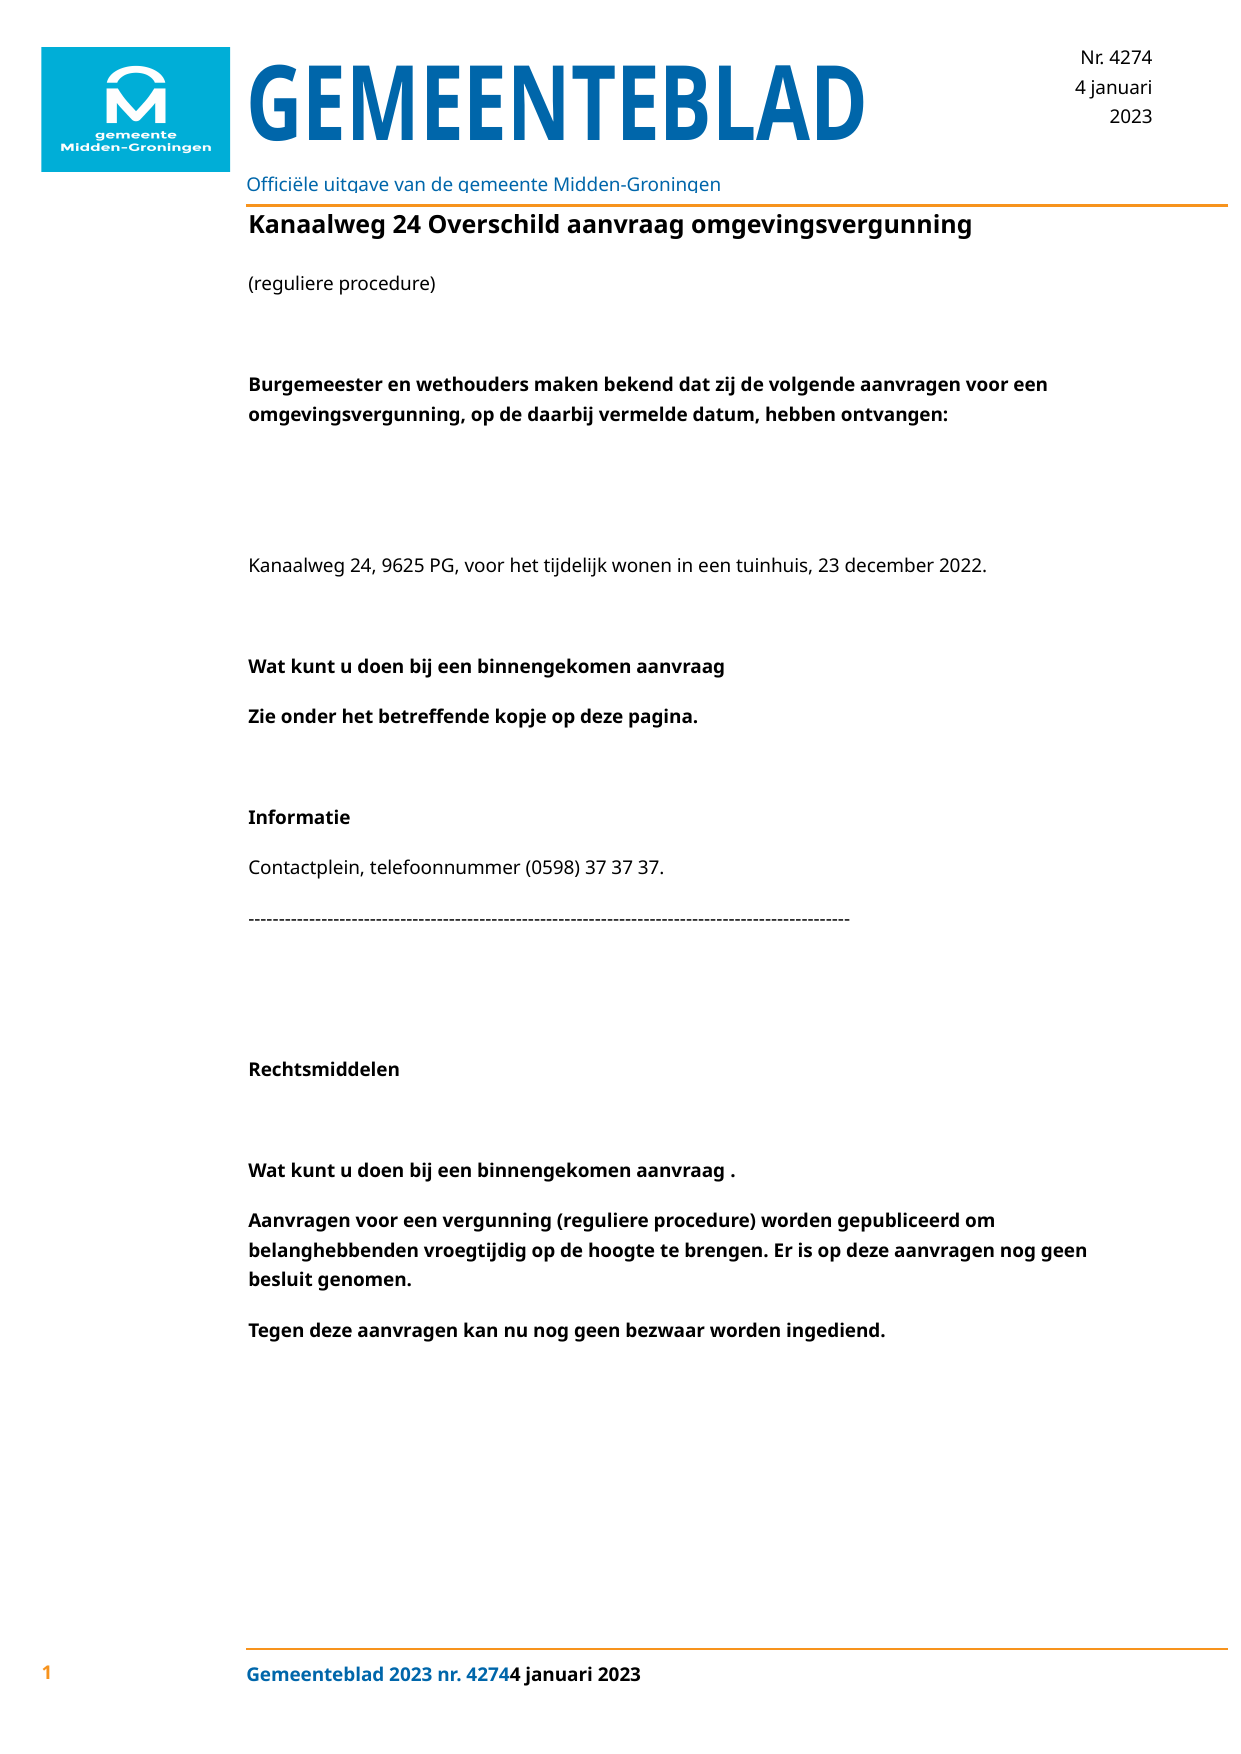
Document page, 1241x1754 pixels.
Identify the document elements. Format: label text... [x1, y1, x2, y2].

picture [184, 146, 190, 153]
text Tegen deze aanvragen kan nu nog geen bezwaar worden ingediend. [248, 1317, 1152, 1343]
text Rechtsmiddelen [248, 1056, 1152, 1082]
text Contactplein, telefoonnummer (0598) 37 37 37. [248, 854, 1152, 880]
text Wat kunt u doen bij een binnengekomen aanvraag . [248, 1157, 1152, 1183]
picture [108, 66, 164, 82]
text Zie onder het betreffende kopje op deze pagina. [248, 703, 1152, 729]
text Wat kunt u doen bij een binnengekomen aanvraag [248, 653, 1152, 678]
text (reguliere procedure) [248, 270, 1152, 296]
text --------------------------------------------------------------------------------------------------- [248, 905, 1152, 931]
text Burgemeester en wethouders maken bekend dat zij de volgende aanvragen voor een omgevingsvergunning, op de daarbij vermelde datum, hebben ontvangen: [248, 371, 1152, 426]
picture [107, 89, 165, 122]
text Informatie [248, 804, 1152, 830]
text Kanaalweg 24 Overschild aanvraag omgevingsvergunning [248, 207, 1152, 241]
text Kanaalweg 24, 9625 PG, voor het tijdelijk wonen in een tuinhuis, 23 december 2022. [248, 552, 1152, 578]
text Aanvragen voor een vergunning (reguliere procedure) worden gepubliceerd om belanghebbenden vroegtijdig op de hoogte te brengen. Er is op deze aanvragen nog geen besluit genomen. [248, 1207, 1152, 1292]
